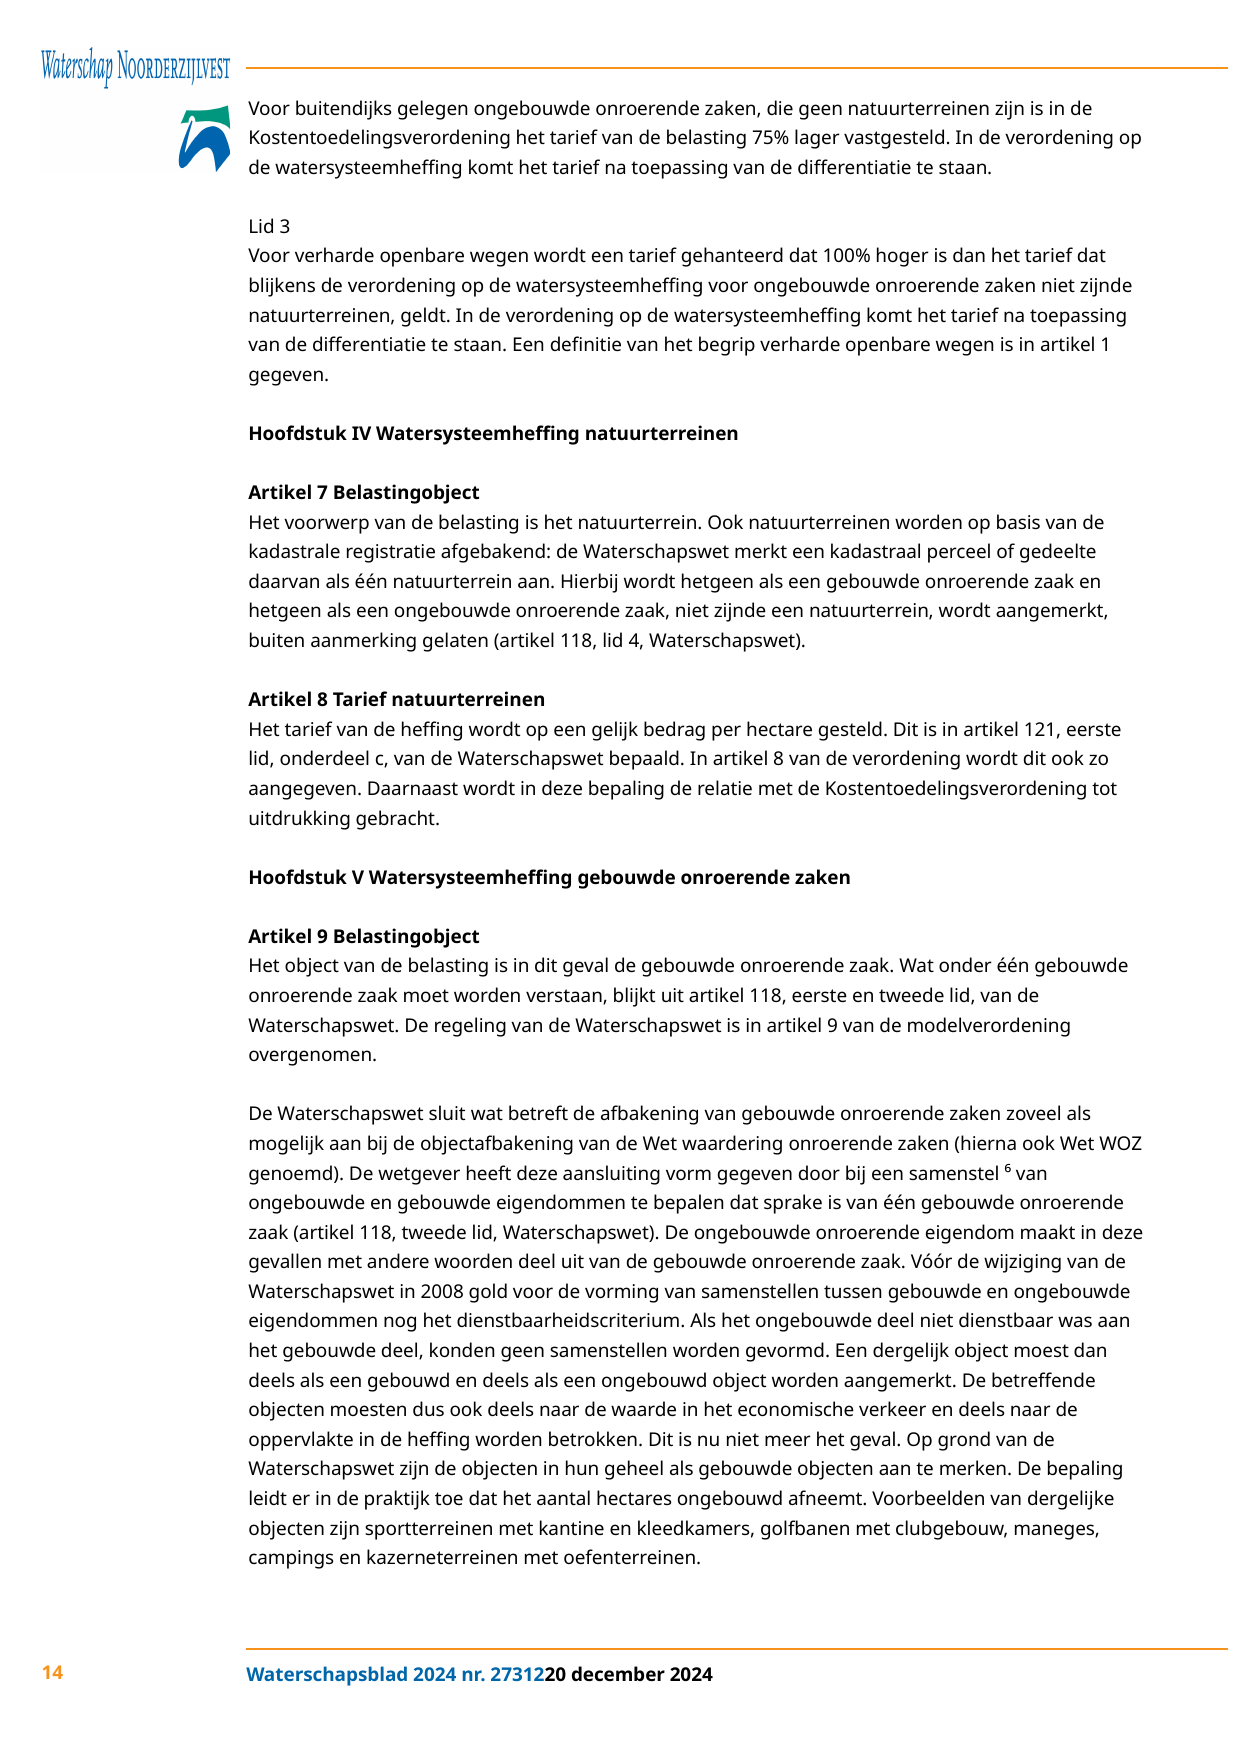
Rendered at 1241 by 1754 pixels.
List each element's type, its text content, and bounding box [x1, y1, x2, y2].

text Artikel 7 Belastingobject [248, 479, 1152, 505]
text Hoofdstuk V Watersysteemheffing gebouwde onroerende zaken [248, 864, 1152, 890]
text Het voorwerp van de belasting is het natuurterrein. Ook natuurterreinen worden op basis van de kadastrale registratie afgebakend: de Waterschapswet merkt een kadastraal perceel of gedeelte daarvan als één natuurterrein aan. Hierbij wordt hetgeen als een gebouwde onroerende zaak en hetgeen als een ongebouwde onroerende zaak, niet zijnde een natuurterrein, wordt aangemerkt, buiten aanmerking gelaten (artikel 118, lid 4, Waterschapswet). [248, 509, 1152, 653]
text Het tarief van de heffing wordt op een gelijk bedrag per hectare gesteld. Dit is in artikel 121, eerste lid, onderdeel c, van de Waterschapswet bepaald. In artikel 8 van de verordening wordt dit ook zo aangegeven. Daarnaast wordt in deze bepaling de relatie met de Kostentoedelingsverordening tot uitdrukking gebracht. [248, 716, 1152, 831]
text Voor buitendijks gelegen ongebouwde onroerende zaken, die geen natuurterreinen zijn is in de Kostentoedelingsverordening het tarief van de belasting 75% lager vastgesteld. In de verordening op de watersysteemheffing komt het tarief na toepassing van de differentiatie te staan. [248, 95, 1152, 180]
text Het object van de belasting is in dit geval de gebouwde onroerende zaak. Wat onder één gebouwde onroerende zaak moet worden verstaan, blijkt uit artikel 118, eerste en tweede lid, van de Waterschapswet. De regeling van de Waterschapswet is in artikel 9 van de modelverordening overgenomen. [248, 953, 1152, 1067]
picture [41, 47, 231, 172]
text Artikel 9 Belastingobject [248, 923, 1152, 949]
text Lid 3 [248, 213, 1152, 239]
text Artikel 8 Tarief natuurterreinen [248, 686, 1152, 712]
text Voor verharde openbare wegen wordt een tarief gehanteerd dat 100% hoger is dan het tarief dat blijkens de verordening op de watersysteemheffing voor ongebouwde onroerende zaken niet zijnde natuurterreinen, geldt. In de verordening op de watersysteemheffing komt het tarief na toepassing van de differentiatie te staan. Een definitie van het begrip verharde openbare wegen is in artikel 1 gegeven. [248, 243, 1152, 387]
text De Waterschapswet sluit wat betreft de afbakening van gebouwde onroerende zaken zoveel als mogelijk aan bij de objectafbakening van de Wet waardering onroerende zaken (hierna ook Wet WOZ genoemd). De wetgever heeft deze aansluiting vorm gegeven door bij een samenstel ⁶ van ongebouwde en gebouwde eigendommen te bepalen dat sprake is van één gebouwde onroerende zaak (artikel 118, tweede lid, Waterschapswet). De ongebouwde onroerende eigendom maakt in deze gevallen met andere woorden deel uit van de gebouwde onroerende zaak. Vóór de wijziging van de Waterschapswet in 2008 gold voor de vorming van samenstellen tussen gebouwde en ongebouwde eigendommen nog het dienstbaarheidscriterium. Als het ongebouwde deel niet dienstbaar was aan het gebouwde deel, konden geen samenstellen worden gevormd. Een dergelijk object moest dan deels als een gebouwd en deels als een ongebouwd object worden aangemerkt. De betreffende objecten moesten dus ook deels naar de waarde in het economische verkeer en deels naar de oppervlakte in de heffing worden betrokken. Dit is nu niet meer het geval. Op grond van de Waterschapswet zijn de objecten in hun geheel als gebouwde objecten aan te merken. De bepaling leidt er in de praktijk toe dat het aantal hectares ongebouwd afneemt. Voorbeelden van dergelijke objecten zijn sportterreinen met kantine en kleedkamers, golfbanen met clubgebouw, maneges, campings en kazerneterreinen met oefenterreinen. [248, 1101, 1152, 1570]
text Hoofdstuk IV Watersysteemheffing natuurterreinen [248, 420, 1152, 446]
